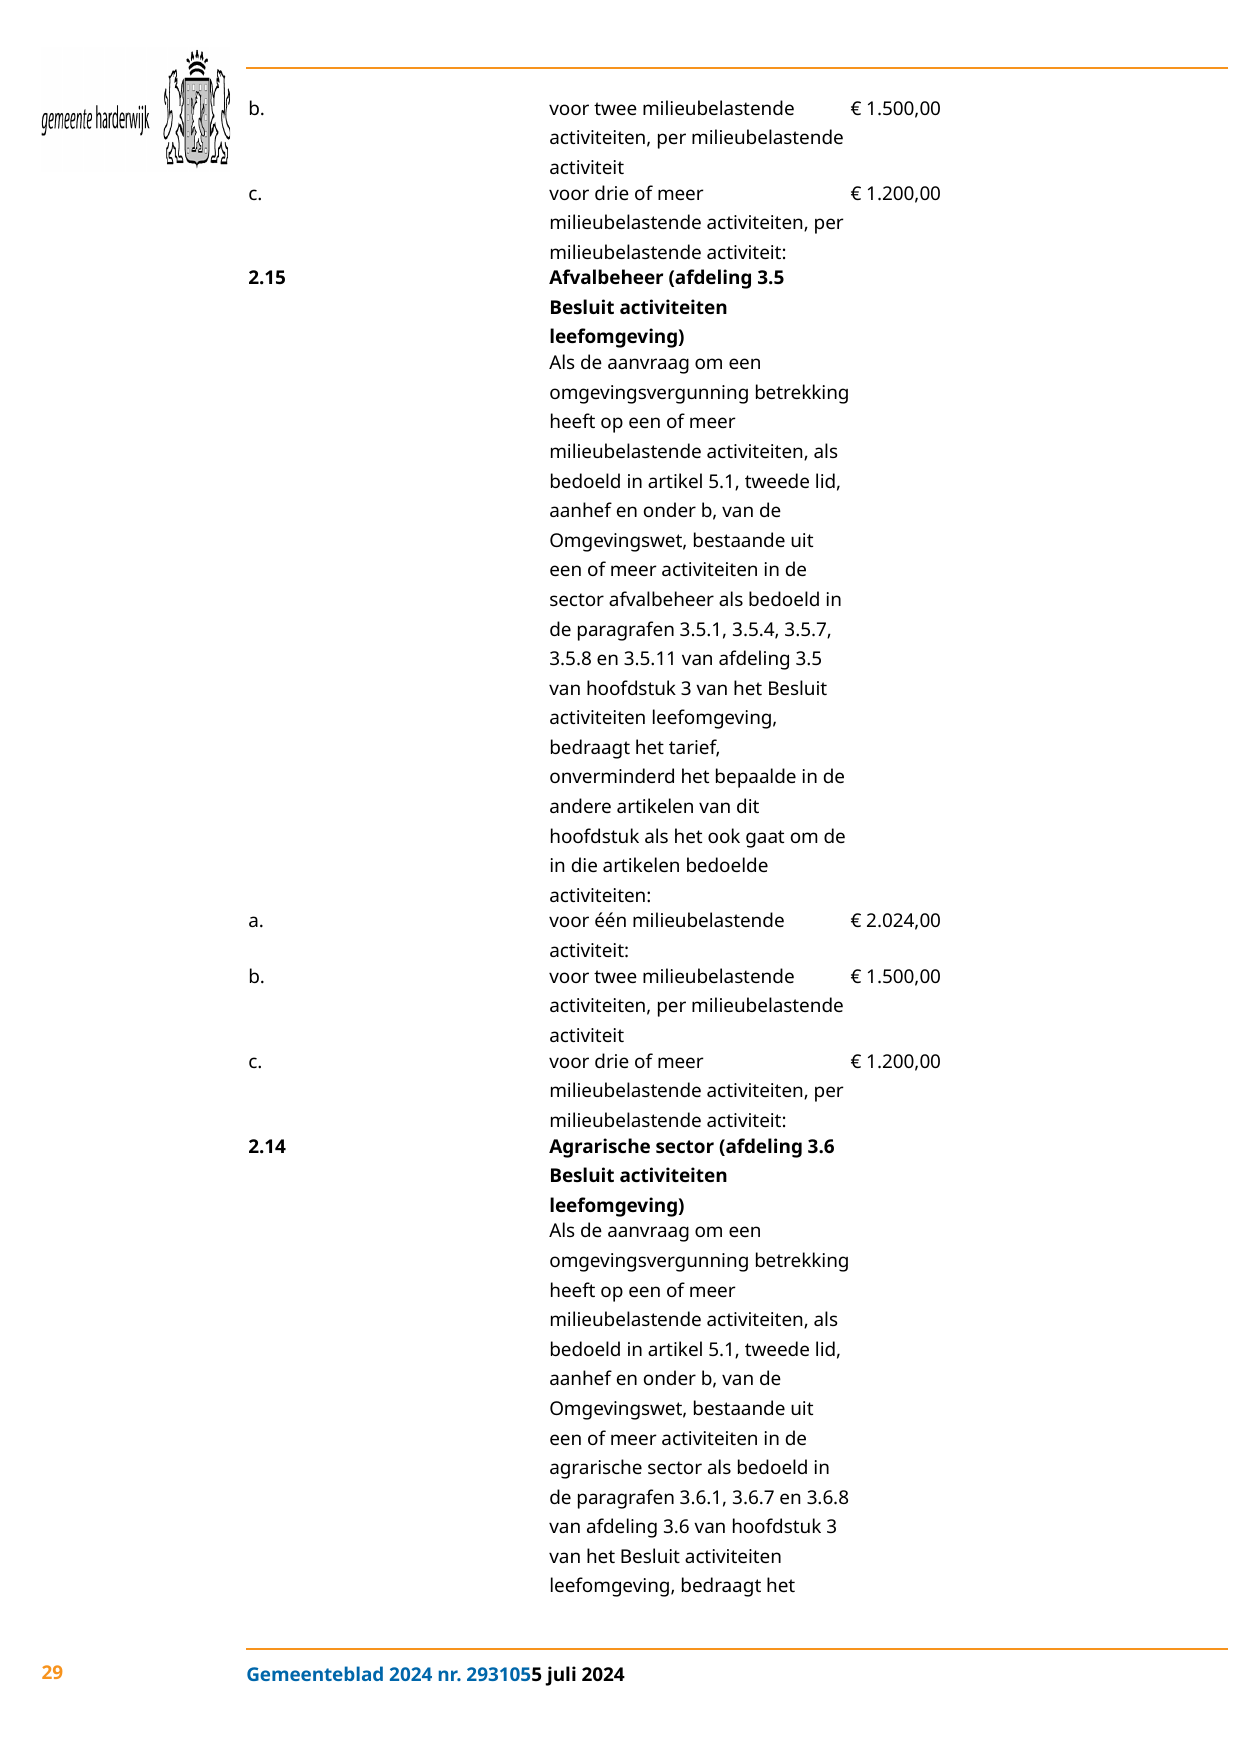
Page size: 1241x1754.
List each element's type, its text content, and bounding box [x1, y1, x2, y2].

table_cell [850, 1218, 1152, 1598]
table_cell 2.14 [248, 1133, 549, 1218]
table_cell Als de aanvraag om een omgevingsvergunning betrekking heeft op een of meer milieubelastende activiteiten, als bedoeld in artikel 5.1, tweede lid, aanhef en onder b, van de Omgevingswet, bestaande uit een of meer activiteiten in de agrarische sector als bedoeld in de paragrafen 3.6.1, 3.6.7 en 3.6.8 van afdeling 3.6 van hoofdstuk 3 van het Besluit activiteiten leefomgeving, bedraagt het [549, 1218, 850, 1598]
picture [41, 47, 231, 172]
table_cell [248, 350, 549, 908]
table_cell c. [248, 180, 549, 264]
table_cell voor twee milieubelastende activiteiten, per milieubelastende activiteit [549, 95, 850, 180]
table_cell voor één milieubelastende activiteit: [549, 908, 850, 963]
table_cell [850, 350, 1152, 908]
table_cell Agrarische sector (afdeling 3.6 Besluit activiteiten leefomgeving) [549, 1133, 850, 1218]
table_cell voor twee milieubelastende activiteiten, per milieubelastende activiteit [549, 963, 850, 1048]
table_cell € 1.200,00 [850, 180, 1152, 264]
table_cell c. [248, 1048, 549, 1133]
table_cell € 2.024,00 [850, 908, 1152, 963]
table_cell [850, 265, 1152, 349]
table_cell € 1.200,00 [850, 1048, 1152, 1133]
table_cell a. [248, 908, 549, 963]
table_cell € 1.500,00 [850, 963, 1152, 1048]
table_cell b. [248, 963, 549, 1048]
table_cell Als de aanvraag om een omgevingsvergunning betrekking heeft op een of meer milieubelastende activiteiten, als bedoeld in artikel 5.1, tweede lid, aanhef en onder b, van de Omgevingswet, bestaande uit een of meer activiteiten in de sector afvalbeheer als bedoeld in de paragrafen 3.5.1, 3.5.4, 3.5.7, 3.5.8 en 3.5.11 van afdeling 3.5 van hoofdstuk 3 van het Besluit activiteiten leefomgeving, bedraagt het tarief, onverminderd het bepaalde in de andere artikelen van dit hoofdstuk als het ook gaat om de in die artikelen bedoelde activiteiten: [549, 350, 850, 908]
table_cell voor drie of meer milieubelastende activiteiten, per milieubelastende activiteit: [549, 1048, 850, 1133]
table_cell voor drie of meer milieubelastende activiteiten, per milieubelastende activiteit: [549, 180, 850, 264]
table_cell € 1.500,00 [850, 95, 1152, 180]
table_cell [248, 1218, 549, 1598]
table_cell Afvalbeheer (afdeling 3.5 Besluit activiteiten leefomgeving) [549, 265, 850, 349]
table_cell b. [248, 95, 549, 180]
table_cell [850, 1133, 1152, 1218]
table_cell 2.15 [248, 265, 549, 349]
